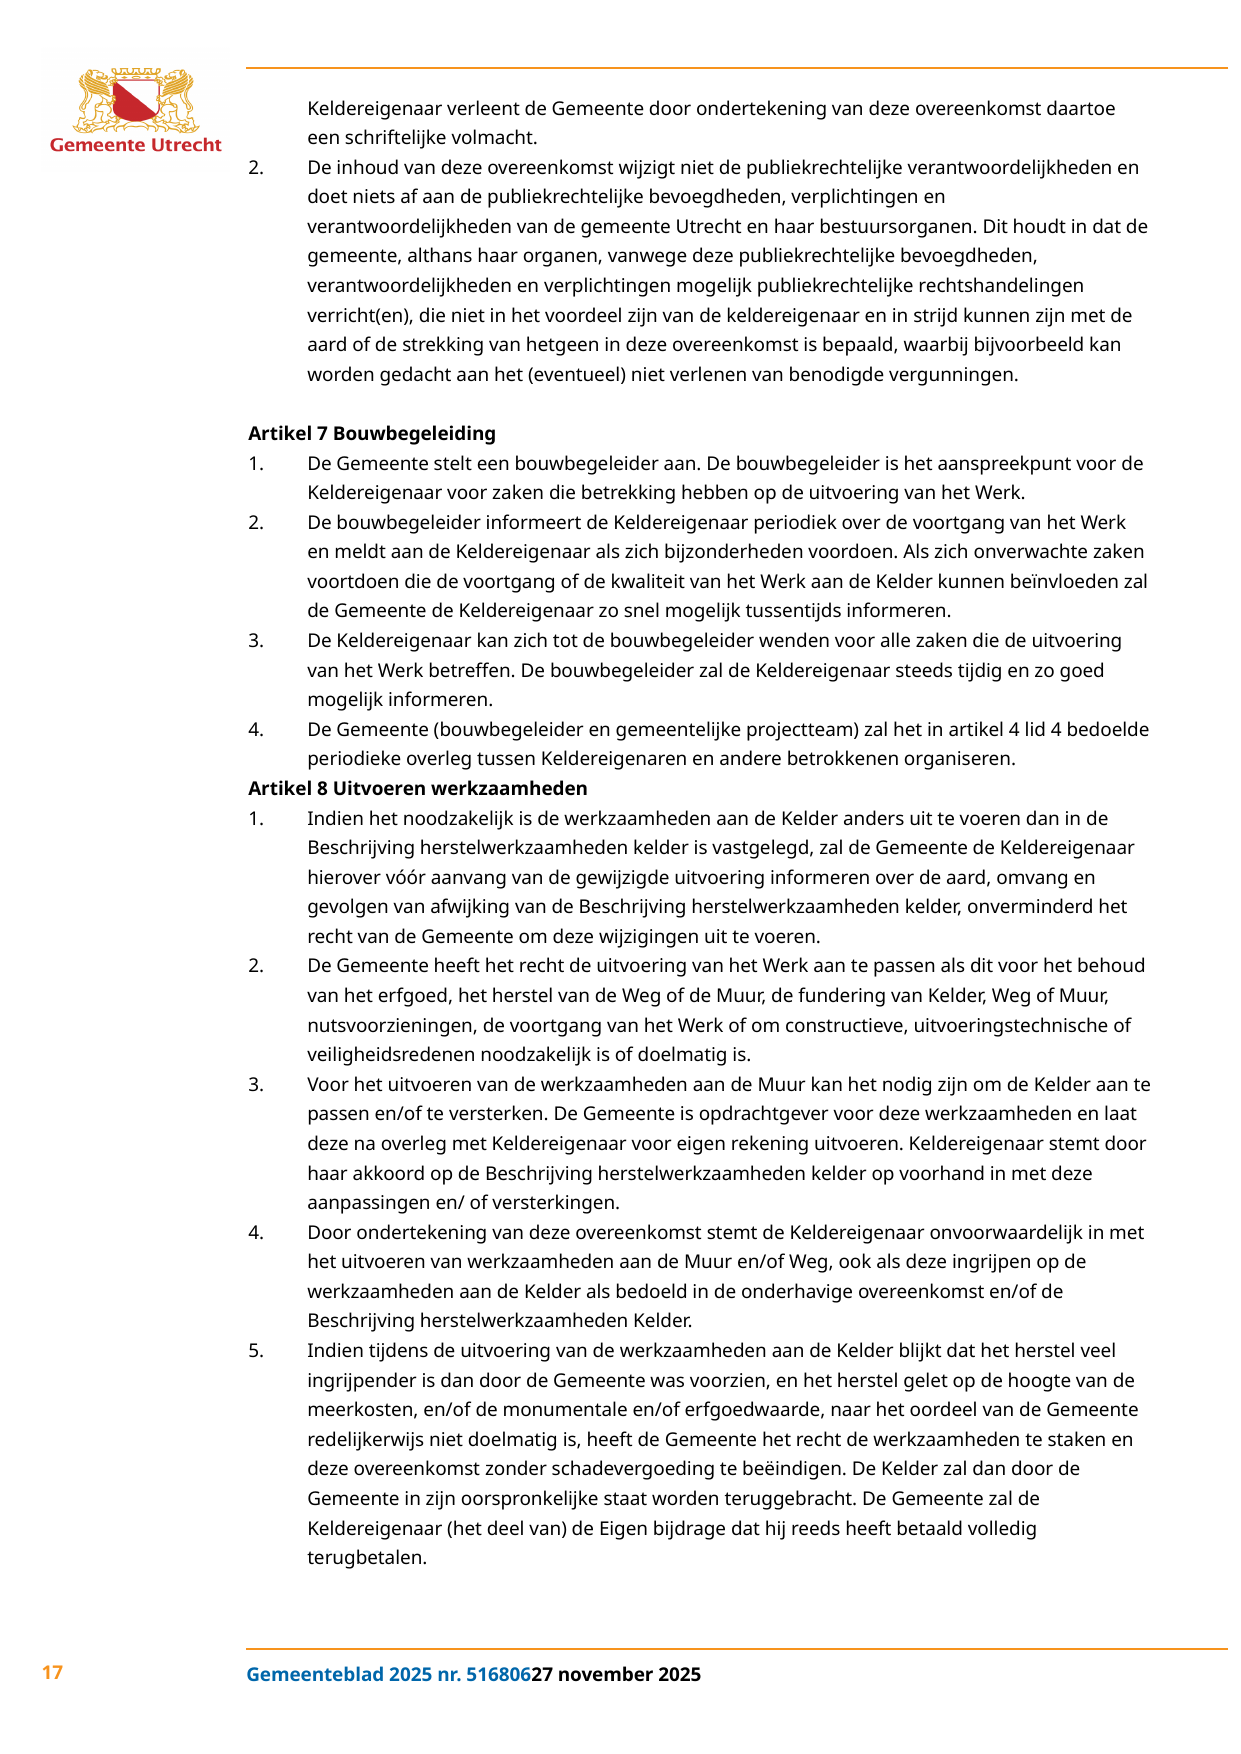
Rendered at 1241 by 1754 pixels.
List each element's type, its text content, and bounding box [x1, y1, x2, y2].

list De Gemeente (bouwbegeleider en gemeentelijke projectteam) zal het in artikel 4 lid 4 bedoelde periodieke overleg tussen Keldereigenaren en andere betrokkenen organiseren. [248, 716, 1152, 771]
list De inhoud van deze overeenkomst wijzigt niet de publiekrechtelijke verantwoordelijkheden en doet niets af aan de publiekrechtelijke bevoegdheden, verplichtingen en verantwoordelijkheden van de gemeente Utrecht en haar bestuursorganen. Dit houdt in dat de gemeente, althans haar organen, vanwege deze publiekrechtelijke bevoegdheden, verantwoordelijkheden en verplichtingen mogelijk publiekrechtelijke rechtshandelingen verricht(en), die niet in het voordeel zijn van de keldereigenaar en in strijd kunnen zijn met de aard of de strekking van hetgeen in deze overeenkomst is bepaald, waarbij bijvoorbeeld kan worden gedacht aan het (eventueel) niet verlenen van benodigde vergunningen. [248, 154, 1152, 387]
list Door ondertekening van deze overeenkomst stemt de Keldereigenaar onvoorwaardelijk in met het uitvoeren van werkzaamheden aan de Muur en/of Weg, ook als deze ingrijpen op de werkzaamheden aan de Kelder als bedoeld in de onderhavige overeenkomst en/of de Beschrijving herstelwerkzaamheden Kelder. [248, 1219, 1152, 1333]
list Keldereigenaar verleent de Gemeente door ondertekening van deze overeenkomst daartoe een schriftelijke volmacht. [248, 95, 1152, 150]
list De Keldereigenaar kan zich tot de bouwbegeleider wenden voor alle zaken die de uitvoering van het Werk betreffen. De bouwbegeleider zal de Keldereigenaar steeds tijdig en zo goed mogelijk informeren. [248, 627, 1152, 712]
text Artikel 7 Bouwbegeleiding [248, 420, 1152, 446]
list Voor het uitvoeren van de werkzaamheden aan de Muur kan het nodig zijn om de Kelder aan te passen en/of te versterken. De Gemeente is opdrachtgever voor deze werkzaamheden en laat deze na overleg met Keldereigenaar voor eigen rekening uitvoeren. Keldereigenaar stemt door haar akkoord op de Beschrijving herstelwerkzaamheden kelder op voorhand in met deze aanpassingen en/ of versterkingen. [248, 1071, 1152, 1215]
picture [41, 47, 231, 172]
text Artikel 8 Uitvoeren werkzaamheden [248, 775, 1152, 801]
list Indien het noodzakelijk is de werkzaamheden aan de Kelder anders uit te voeren dan in de Beschrijving herstelwerkzaamheden kelder is vastgelegd, zal de Gemeente de Keldereigenaar hierover vóór aanvang van de gewijzigde uitvoering informeren over de aard, omvang en gevolgen van afwijking van de Beschrijving herstelwerkzaamheden kelder, onverminderd het recht van de Gemeente om deze wijzigingen uit te voeren. [248, 805, 1152, 949]
list Indien tijdens de uitvoering van de werkzaamheden aan de Kelder blijkt dat het herstel veel ingrijpender is dan door de Gemeente was voorzien, en het herstel gelet op de hoogte van de meerkosten, en/of de monumentale en/of erfgoedwaarde, naar het oordeel van de Gemeente redelijkerwijs niet doelmatig is, heeft de Gemeente het recht de werkzaamheden te staken en deze overeenkomst zonder schadevergoeding te beëindigen. De Kelder zal dan door de Gemeente in zijn oorspronkelijke staat worden teruggebracht. De Gemeente zal de Keldereigenaar (het deel van) de Eigen bijdrage dat hij reeds heeft betaald volledig terugbetalen. [248, 1337, 1152, 1570]
list De Gemeente stelt een bouwbegeleider aan. De bouwbegeleider is het aanspreekpunt voor de Keldereigenaar voor zaken die betrekking hebben op de uitvoering van het Werk. [248, 450, 1152, 505]
list De Gemeente heeft het recht de uitvoering van het Werk aan te passen als dit voor het behoud van het erfgoed, het herstel van de Weg of de Muur, de fundering van Kelder, Weg of Muur, nutsvoorzieningen, de voortgang van het Werk of om constructieve, uitvoeringstechnische of veiligheidsredenen noodzakelijk is of doelmatig is. [248, 953, 1152, 1067]
list De bouwbegeleider informeert de Keldereigenaar periodiek over de voortgang van het Werk en meldt aan de Keldereigenaar als zich bijzonderheden voordoen. Als zich onverwachte zaken voortdoen die de voortgang of de kwaliteit van het Werk aan de Kelder kunnen beïnvloeden zal de Gemeente de Keldereigenaar zo snel mogelijk tussentijds informeren. [248, 509, 1152, 623]
